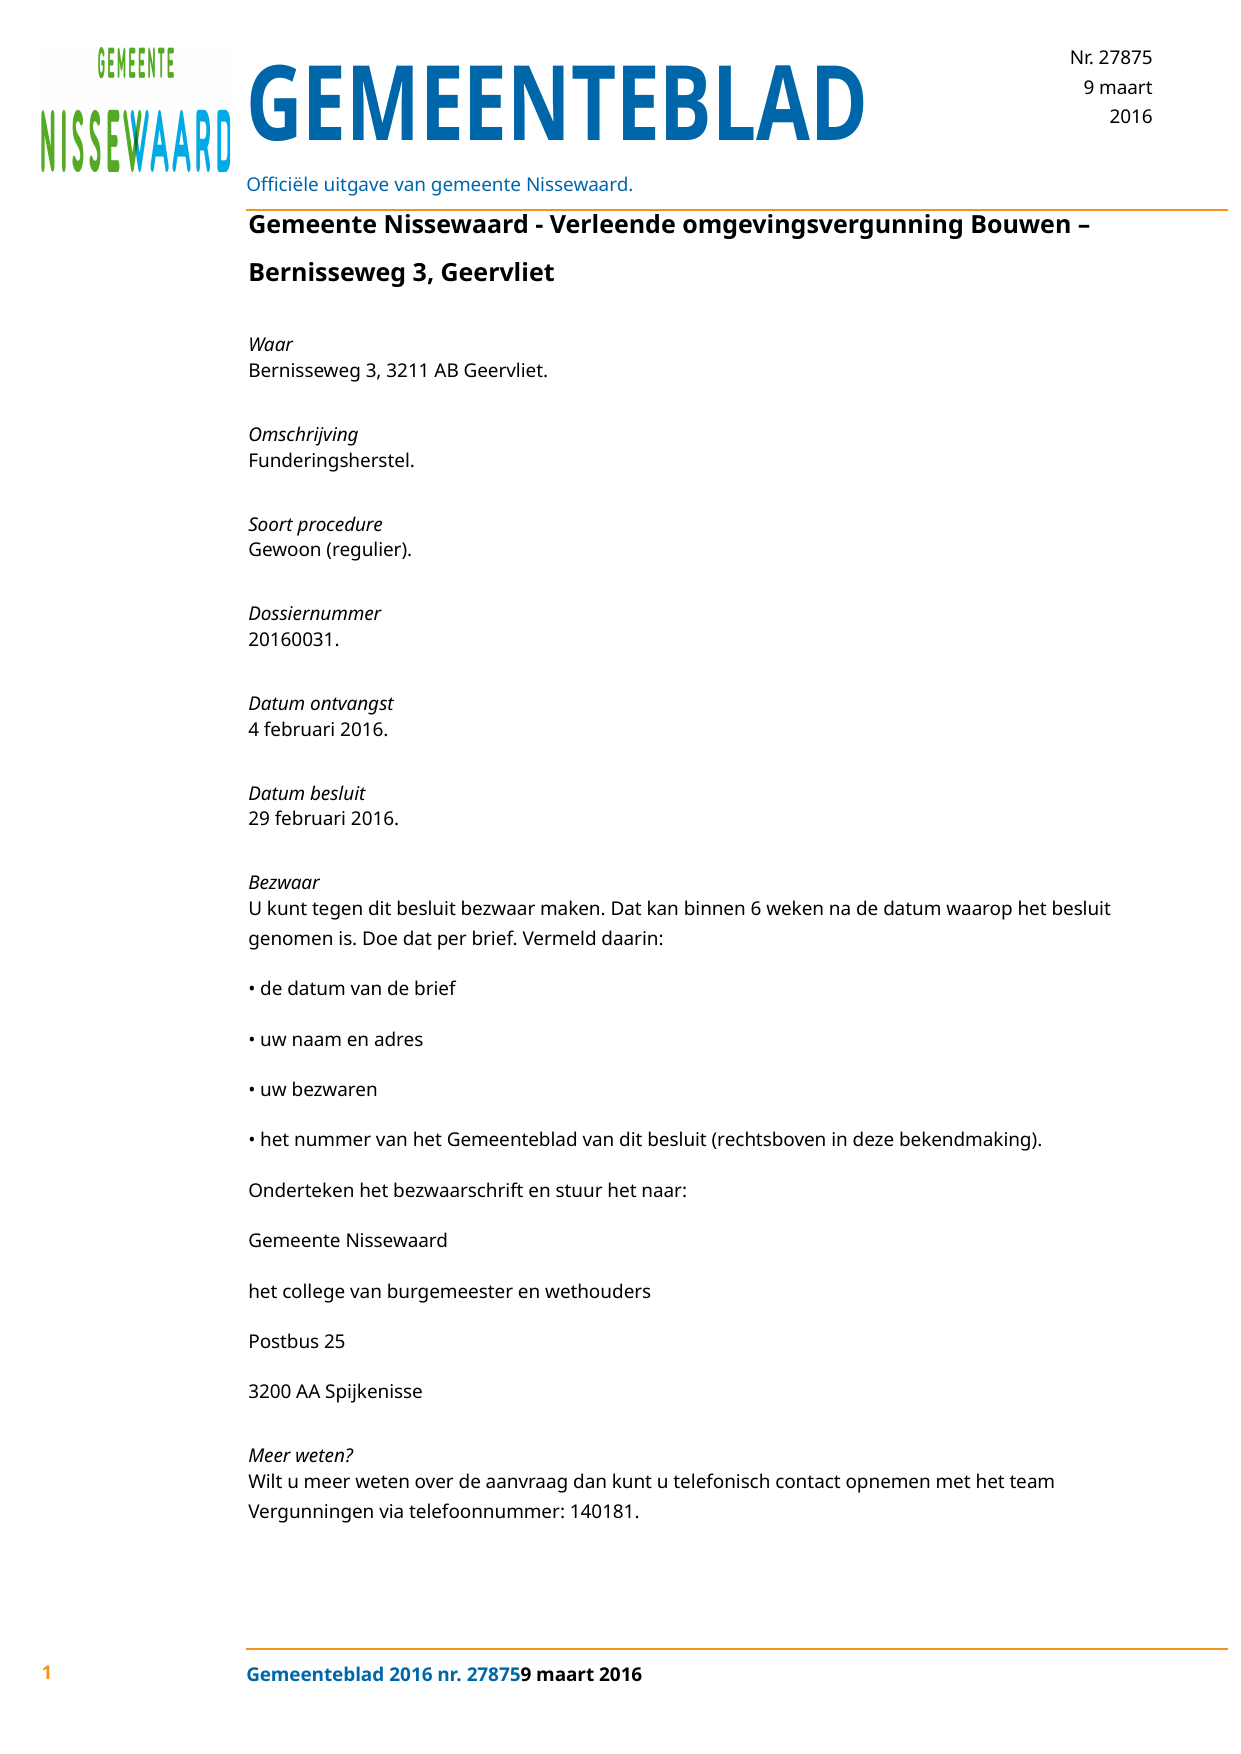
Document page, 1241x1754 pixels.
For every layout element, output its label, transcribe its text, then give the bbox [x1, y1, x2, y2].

picture [201, 122, 206, 138]
text Datum ontvangst [248, 690, 1152, 716]
text Omschrijving [248, 421, 1152, 447]
text 4 februari 2016. [248, 716, 1152, 742]
picture [154, 157, 165, 172]
text Wilt u meer weten over de aanvraag dan kunt u telefonisch contact opnemen met het team Vergunningen via telefoonnummer: 140181. [248, 1468, 1152, 1524]
text Dossiernummer [248, 601, 1152, 626]
text Postbus 25 [248, 1328, 1152, 1354]
text Gewoon (regulier). [248, 537, 1152, 562]
text Datum besluit [248, 780, 1152, 806]
text • uw naam en adres [248, 1026, 1152, 1051]
text Bernisseweg 3, 3211 AB Geervliet. [248, 357, 1152, 383]
text 3200 AA Spijkenisse [248, 1379, 1152, 1404]
text • uw bezwaren [248, 1076, 1152, 1102]
picture [222, 122, 227, 160]
text Gemeente Nissewaard - Verleende omgevingsvergunning Bouwen – Bernisseweg 3, Geervliet [248, 211, 1152, 288]
text Soort procedure [248, 511, 1152, 537]
text Onderteken het bezwaarschrift en stuur het naar: [248, 1177, 1152, 1203]
text U kunt tegen dit besluit bezwaar maken. Dat kan binnen 6 weken na de datum waarop het besluit genomen is. Doe dat per brief. Vermeld daarin: [248, 895, 1152, 951]
text Gemeente Nissewaard [248, 1227, 1152, 1253]
text het college van burgemeester en wethouders [248, 1278, 1152, 1303]
text • het nummer van het Gemeenteblad van dit besluit (rechtsboven in deze bekendmaking). [248, 1127, 1152, 1152]
text Bezwaar [248, 869, 1152, 895]
text Meer weten? [248, 1443, 1152, 1468]
text • de datum van de brief [248, 975, 1152, 1001]
picture [176, 157, 187, 172]
text Funderingsherstel. [248, 447, 1152, 473]
text Waar [248, 331, 1152, 357]
picture [200, 151, 206, 172]
text 20160031. [248, 626, 1152, 652]
picture [41, 47, 231, 172]
text 29 februari 2016. [248, 806, 1152, 831]
